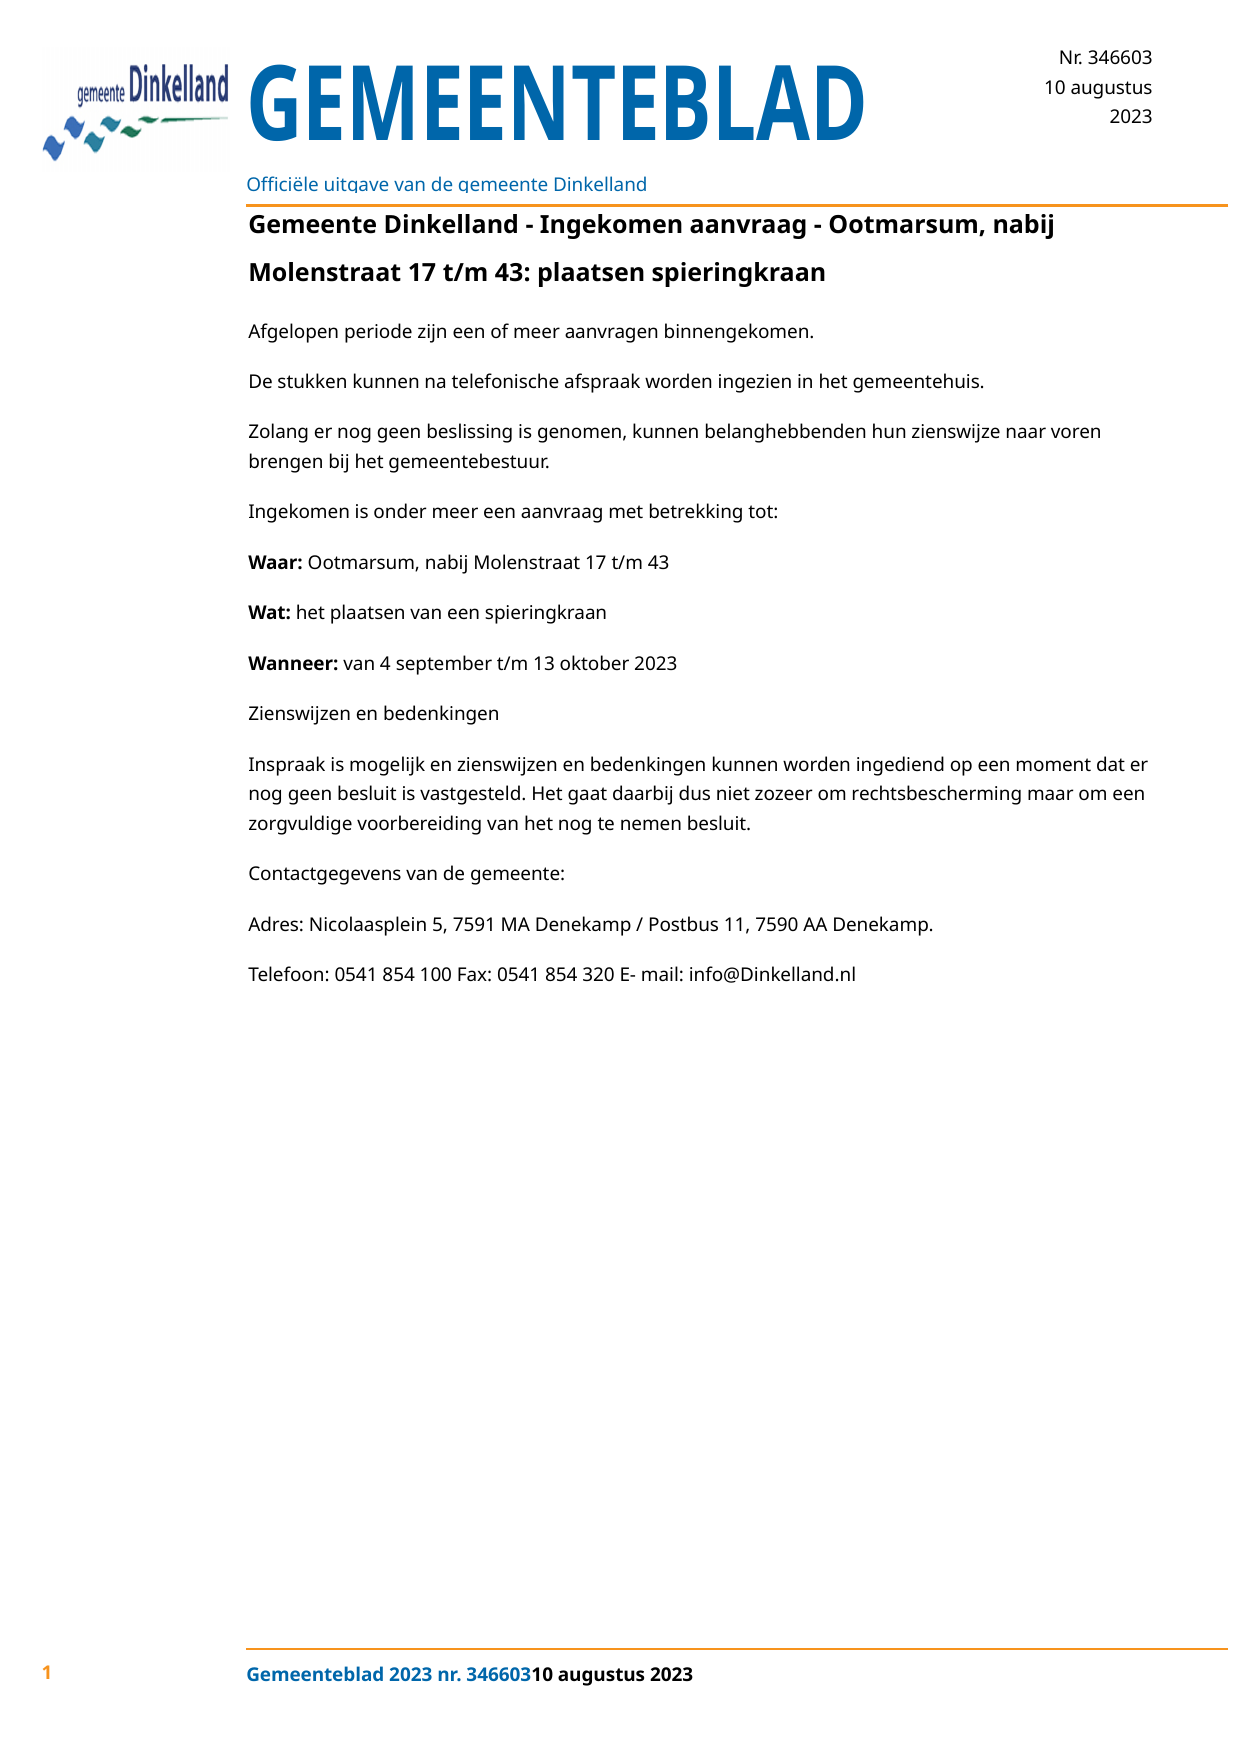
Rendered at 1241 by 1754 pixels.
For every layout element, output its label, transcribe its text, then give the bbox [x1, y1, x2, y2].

text Ingekomen is onder meer een aanvraag met betrekking tot: [248, 499, 1152, 524]
text Contactgegevens van de gemeente: [248, 860, 1152, 886]
text Afgelopen periode zijn een of meer aanvragen binnengekomen. [248, 318, 1152, 344]
text Wanneer: van 4 september t/m 13 oktober 2023 [248, 650, 1152, 676]
text Zolang er nog geen beslissing is genomen, kunnen belanghebbenden hun zienswijze naar voren brengen bij het gemeentebestuur. [248, 419, 1152, 474]
text De stukken kunnen na telefonische afspraak worden ingezien in het gemeentehuis. [248, 368, 1152, 394]
text Telefoon: 0541 854 100 Fax: 0541 854 320 E- mail: info@Dinkelland.nl [248, 961, 1152, 987]
text Adres: Nicolaasplein 5, 7591 MA Denekamp / Postbus 11, 7590 AA Denekamp. [248, 911, 1152, 937]
picture [41, 47, 231, 172]
text Waar: Ootmarsum, nabij Molenstraat 17 t/m 43 [248, 549, 1152, 575]
text Wat: het plaatsen van een spieringkraan [248, 599, 1152, 625]
text Zienswijzen en bedenkingen [248, 700, 1152, 726]
text Gemeente Dinkelland - Ingekomen aanvraag - Ootmarsum, nabij Molenstraat 17 t/m 43: plaatsen spieringkraan [248, 207, 1152, 288]
text Inspraak is mogelijk en zienswijzen en bedenkingen kunnen worden ingediend op een moment dat er nog geen besluit is vastgesteld. Het gaat daarbij dus niet zozeer om rechtsbescherming maar om een zorgvuldige voorbereiding van het nog te nemen besluit. [248, 751, 1152, 836]
